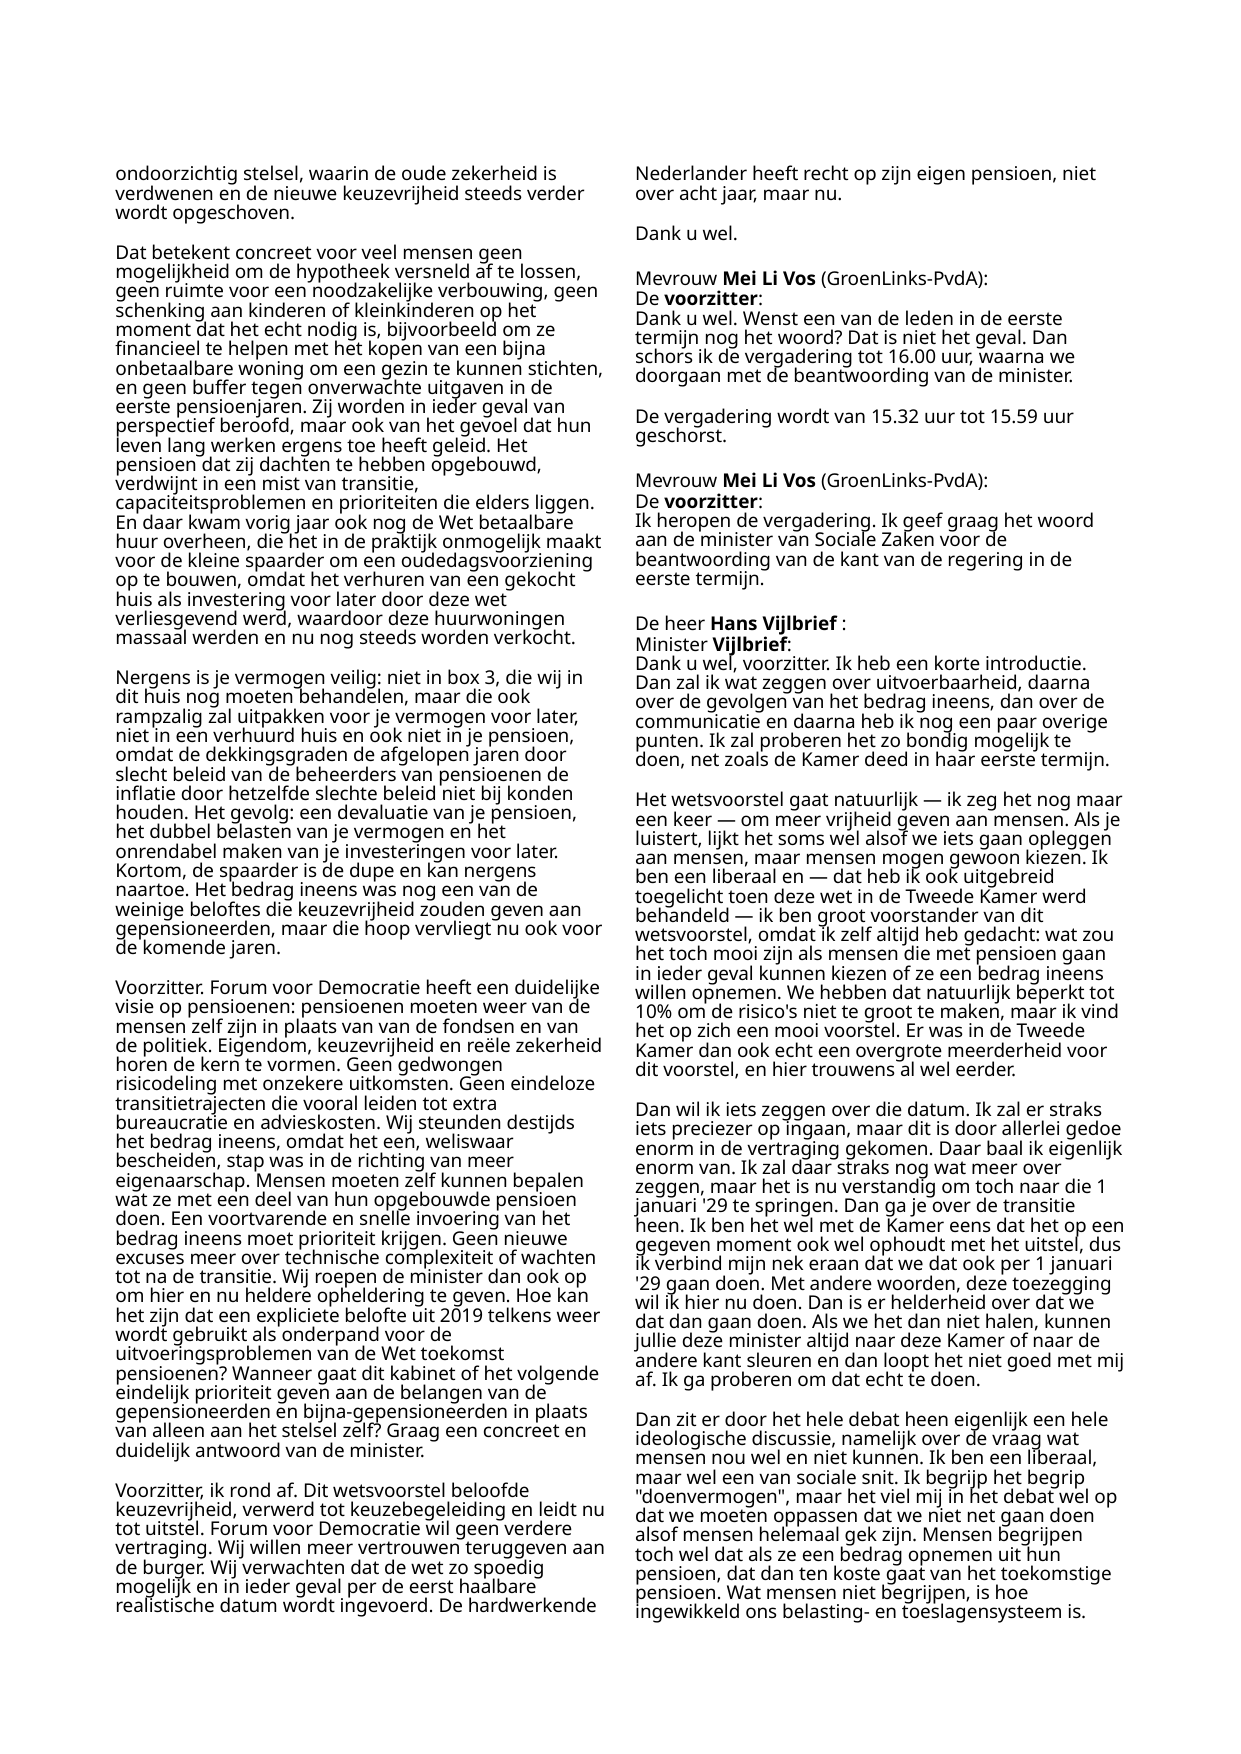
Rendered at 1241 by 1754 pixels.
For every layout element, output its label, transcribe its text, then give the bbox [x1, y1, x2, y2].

text Mevrouw Mei Li Vos (GroenLinks-PvdA): [635, 265, 1125, 290]
text Dank u wel. Wenst een van de leden in de eerste termijn nog het woord? Dat is niet het geval. Dan schors ik de vergadering tot 16.00 uur, waarna we doorgaan met de beantwoording van de minister. [635, 310, 1125, 387]
text Mevrouw Mei Li Vos (GroenLinks-PvdA): [635, 467, 1125, 493]
text Dank u wel. [635, 224, 1125, 244]
text De heer Hans Vijlbrief : [635, 610, 1125, 636]
text Minister Vijlbrief: [635, 636, 1125, 655]
text Nergens is je vermogen veilig: niet in box 3, die wij in dit huis nog moeten behandelen, maar die ook rampzalig zal uitpakken voor je vermogen voor later, niet in een verhuurd huis en ook niet in je pensioen, omdat de dekkingsgraden de afgelopen jaren door slecht beleid van de beheerders van pensioenen de inflatie door hetzelfde slechte beleid niet bij konden houden. Het gevolg: een devaluatie van je pensioen, het dubbel belasten van je vermogen en het onrendabel maken van je investeringen voor later. Kortom, de spaarder is de dupe en kan nergens naartoe. Het bedrag ineens was nog een van de weinige beloftes die keuzevrijheid zouden geven aan gepensioneerden, maar die hoop vervliegt nu ook voor de komende jaren. [115, 669, 605, 958]
text Voorzitter. Forum voor Democratie heeft een duidelijke visie op pensioenen: pensioenen moeten weer van de mensen zelf zijn in plaats van van de fondsen en van de politiek. Eigendom, keuzevrijheid en reële zekerheid horen de kern te vormen. Geen gedwongen risicodeling met onzekere uitkomsten. Geen eindeloze transitietrajecten die vooral leiden tot extra bureaucratie en advieskosten. Wij steunden destijds het bedrag ineens, omdat het een, weliswaar bescheiden, stap was in de richting van meer eigenaarschap. Mensen moeten zelf kunnen bepalen wat ze met een deel van hun opgebouwde pensioen doen. Een voortvarende en snelle invoering van het bedrag ineens moet prioriteit krijgen. Geen nieuwe excuses meer over technische complexiteit of wachten tot na de transitie. Wij roepen de minister dan ook op om hier en nu heldere opheldering te geven. Hoe kan het zijn dat een expliciete belofte uit 2019 telkens weer wordt gebruikt als onderpand voor de uitvoeringsproblemen van de Wet toekomst pensioenen? Wanneer gaat dit kabinet of het volgende eindelijk prioriteit geven aan de belangen van de gepensioneerden en bijna-gepensioneerden in plaats van alleen aan het stelsel zelf? Graag een concreet en duidelijk antwoord van de minister. [115, 979, 605, 1461]
text De voorzitter: [635, 290, 1125, 310]
text Dan zit er door het hele debat heen eigenlijk een hele ideologische discussie, namelijk over de vraag wat mensen nou wel en niet kunnen. Ik ben een liberaal, maar wel een van sociale snit. Ik begrijp het begrip "doenvermogen", maar het viel mij in het debat wel op dat we moeten oppassen dat we niet net gaan doen alsof mensen helemaal gek zijn. Mensen begrijpen toch wel dat als ze een bedrag opnemen uit hun pensioen, dat dan ten koste gaat van het toekomstige pensioen. Wat mensen niet begrijpen, is hoe ingewikkeld ons belasting- en toeslagensysteem is. [635, 1411, 1125, 1623]
text Het wetsvoorstel gaat natuurlijk — ik zeg het nog maar een keer — om meer vrijheid geven aan mensen. Als je luistert, lijkt het soms wel alsof we iets gaan opleggen aan mensen, maar mensen mogen gewoon kiezen. Ik ben een liberaal en — dat heb ik ook uitgebreid toegelicht toen deze wet in de Tweede Kamer werd behandeld — ik ben groot voorstander van dit wetsvoorstel, omdat ik zelf altijd heb gedacht: wat zou het toch mooi zijn als mensen die met pensioen gaan in ieder geval kunnen kiezen of ze een bedrag ineens willen opnemen. We hebben dat natuurlijk beperkt tot 10% om de risico's niet te groot te maken, maar ik vind het op zich een mooi voorstel. Er was in de Tweede Kamer dan ook echt een overgrote meerderheid voor dit voorstel, en hier trouwens al wel eerder. [635, 791, 1125, 1080]
text Nederlander heeft recht op zijn eigen pensioen, niet over acht jaar, maar nu. [635, 165, 1125, 204]
text Dank u wel, voorzitter. Ik heb een korte introductie. Dan zal ik wat zeggen over uitvoerbaarheid, daarna over de gevolgen van het bedrag ineens, dan over de communicatie en daarna heb ik nog een paar overige punten. Ik zal proberen het zo bondig mogelijk te doen, net zoals de Kamer deed in haar eerste termijn. [635, 655, 1125, 771]
text Ik heropen de vergadering. Ik geef graag het woord aan de minister van Sociale Zaken voor de beantwoording van de kant van de regering in de eerste termijn. [635, 512, 1125, 589]
text Dat betekent concreet voor veel mensen geen mogelijkheid om de hypotheek versneld af te lossen, geen ruimte voor een noodzakelijke verbouwing, geen schenking aan kinderen of kleinkinderen op het moment dat het echt nodig is, bijvoorbeeld om ze financieel te helpen met het kopen van een bijna onbetaalbare woning om een gezin te kunnen stichten, en geen buffer tegen onverwachte uitgaven in de eerste pensioenjaren. Zij worden in ieder geval van perspectief beroofd, maar ook van het gevoel dat hun leven lang werken ergens toe heeft geleid. Het pensioen dat zij dachten te hebben opgebouwd, verdwijnt in een mist van transitie, capaciteitsproblemen en prioriteiten die elders liggen. En daar kwam vorig jaar ook nog de Wet betaalbare huur overheen, die het in de praktijk onmogelijk maakt voor de kleine spaarder om een oudedagsvoorziening op te bouwen, omdat het verhuren van een gekocht huis als investering voor later door deze wet verliesgevend werd, waardoor deze huurwoningen massaal werden en nu nog steeds worden verkocht. [115, 244, 605, 648]
text De voorzitter: [635, 493, 1125, 512]
text De vergadering wordt van 15.32 uur tot 15.59 uur geschorst. [635, 408, 1125, 446]
text Dan wil ik iets zeggen over die datum. Ik zal er straks iets preciezer op ingaan, maar dit is door allerlei gedoe enorm in de vertraging gekomen. Daar baal ik eigenlijk enorm van. Ik zal daar straks nog wat meer over zeggen, maar het is nu verstandig om toch naar die 1 januari '29 te springen. Dan ga je over de transitie heen. Ik ben het wel met de Kamer eens dat het op een gegeven moment ook wel ophoudt met het uitstel, dus ik verbind mijn nek eraan dat we dat ook per 1 januari '29 gaan doen. Met andere woorden, deze toezegging wil ik hier nu doen. Dan is er helderheid over dat we dat dan gaan doen. Als we het dan niet halen, kunnen jullie deze minister altijd naar deze Kamer of naar de andere kant sleuren en dan loopt het niet goed met mij af. Ik ga proberen om dat echt te doen. [635, 1101, 1125, 1390]
text Voorzitter, ik rond af. Dit wetsvoorstel beloofde keuzevrijheid, verwerd tot keuzebegeleiding en leidt nu tot uitstel. Forum voor Democratie wil geen verdere vertraging. Wij willen meer vertrouwen teruggeven aan de burger. Wij verwachten dat de wet zo spoedig mogelijk en in ieder geval per de eerst haalbare realistische datum wordt ingevoerd. De hardwerkende [115, 1482, 605, 1616]
text ondoorzichtig stelsel, waarin de oude zekerheid is verdwenen en de nieuwe keuzevrijheid steeds verder wordt opgeschoven. [115, 165, 605, 223]
